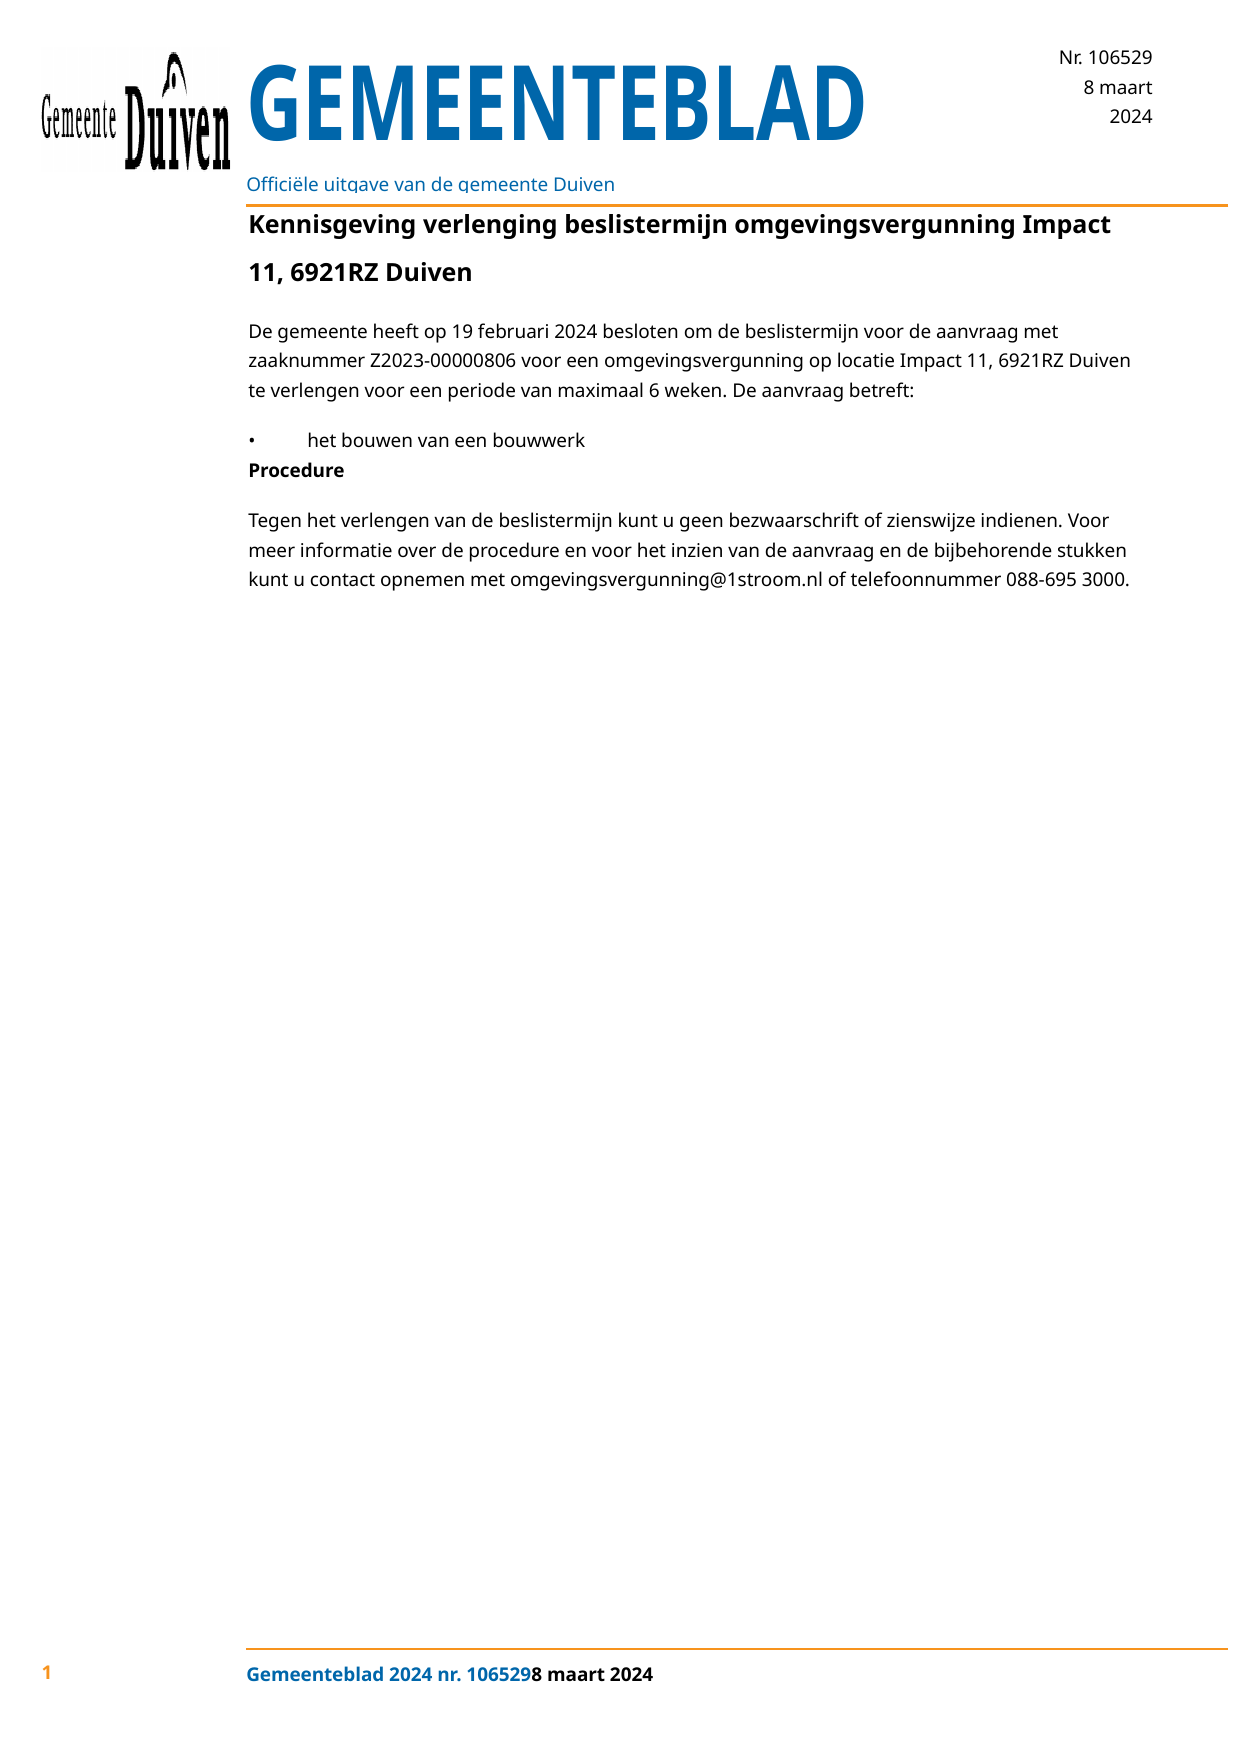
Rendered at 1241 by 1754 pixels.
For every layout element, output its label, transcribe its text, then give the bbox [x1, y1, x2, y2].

picture [41, 47, 231, 172]
text Procedure [248, 457, 1152, 483]
text Tegen het verlengen van de beslistermijn kunt u geen bezwaarschrift of zienswijze indienen. Voor meer informatie over de procedure en voor het inzien van de aanvraag en de bijbehorende stukken kunt u contact opnemen met omgevingsvergunning@1stroom.nl of telefoonnummer 088-695 3000. [248, 507, 1152, 592]
list het bouwen van een bouwwerk [248, 427, 1152, 453]
text De gemeente heeft op 19 februari 2024 besloten om de beslistermijn voor de aanvraag met zaaknummer Z2023-00000806 voor een omgevingsvergunning op locatie Impact 11, 6921RZ Duiven te verlengen voor een periode van maximaal 6 weken. De aanvraag betreft: [248, 318, 1152, 403]
text Kennisgeving verlenging beslistermijn omgevingsvergunning Impact 11, 6921RZ Duiven [248, 207, 1152, 288]
